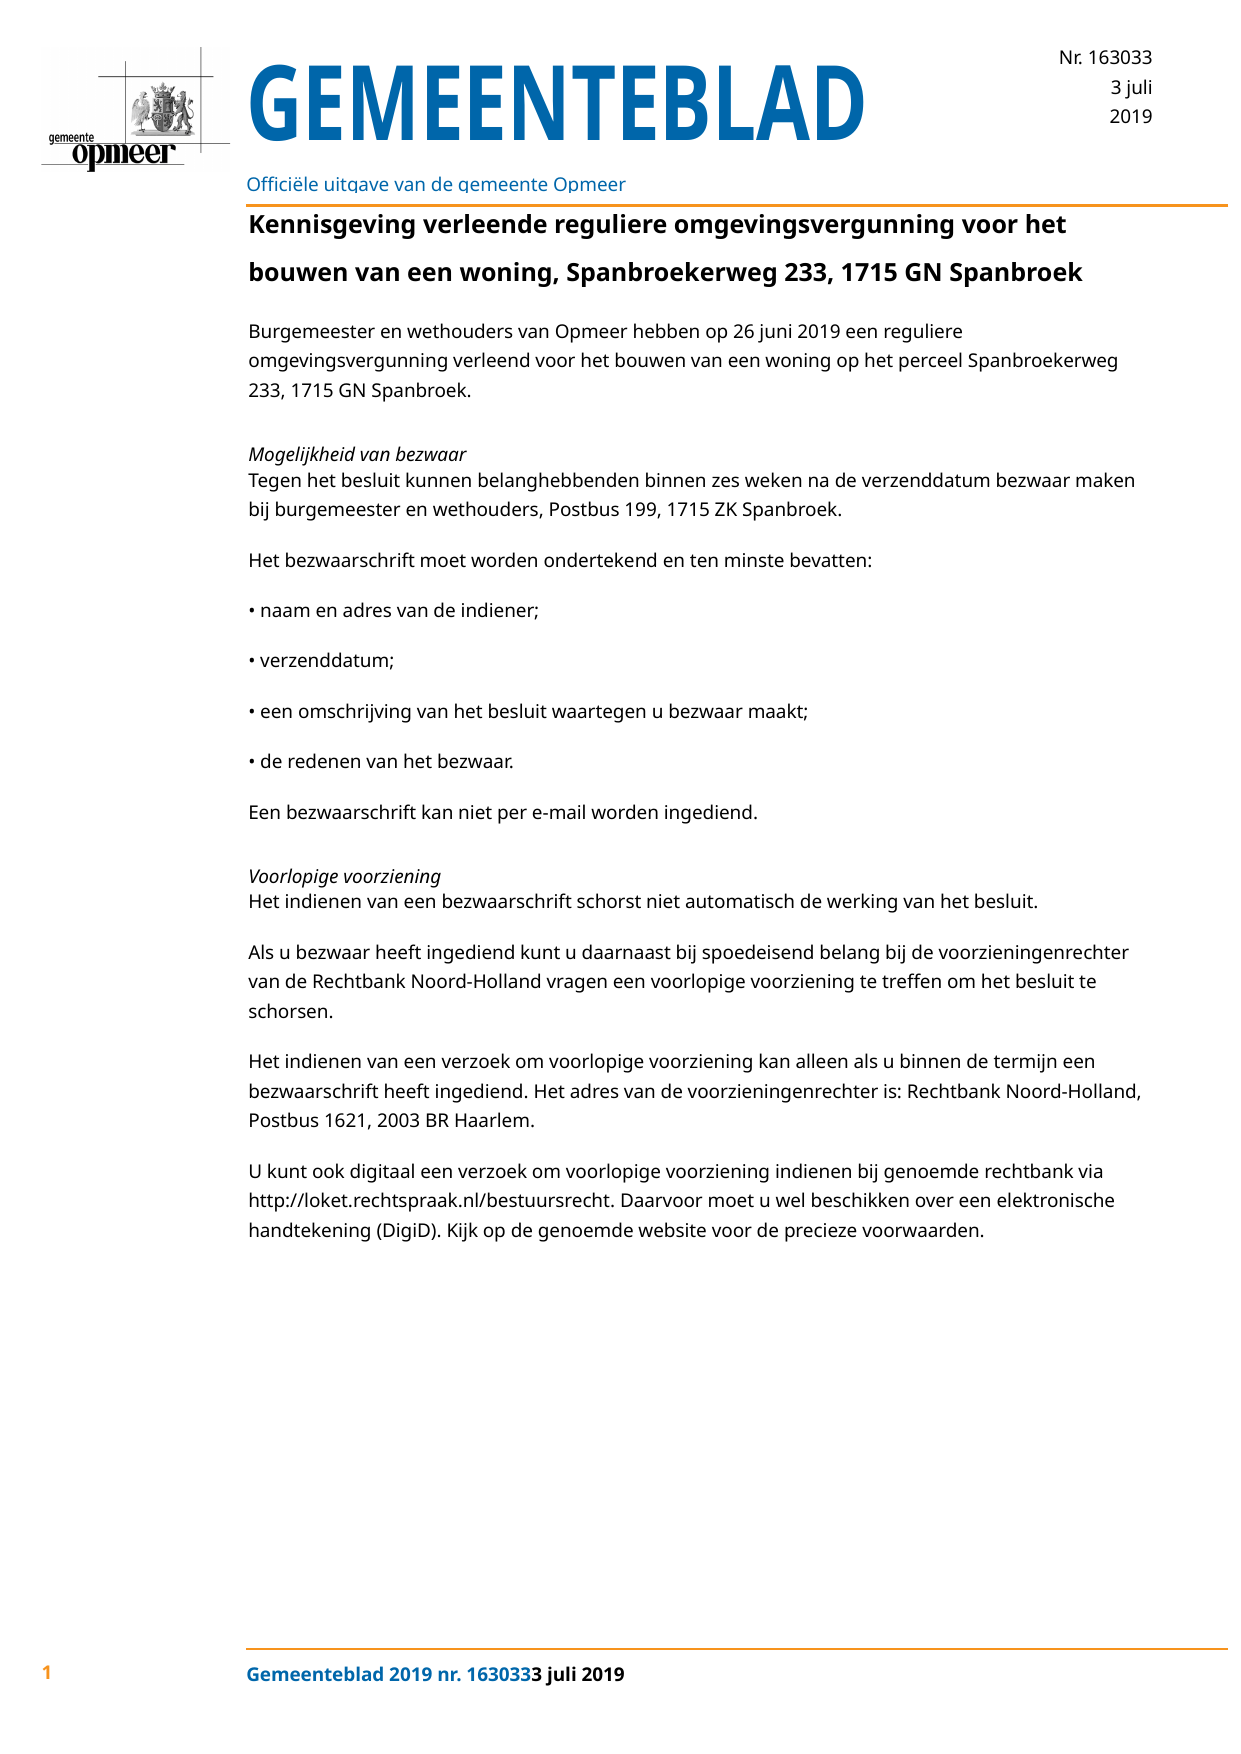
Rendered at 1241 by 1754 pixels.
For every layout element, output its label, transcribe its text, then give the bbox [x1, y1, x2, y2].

text U kunt ook digitaal een verzoek om voorlopige voorziening indienen bij genoemde rechtbank via http://loket.rechtspraak.nl/bestuursrecht. Daarvoor moet u wel beschikken over een elektronische handtekening (DigiD). Kijk op de genoemde website voor de precieze voorwaarden. [248, 1158, 1152, 1243]
text Als u bezwaar heeft ingediend kunt u daarnaast bij spoedeisend belang bij de voorzieningenrechter van de Rechtbank Noord-Holland vragen een voorlopige voorziening te treffen om het besluit te schorsen. [248, 939, 1152, 1024]
picture [41, 47, 231, 172]
text Tegen het besluit kunnen belanghebbenden binnen zes weken na de verzenddatum bezwaar maken bij burgemeester en wethouders, Postbus 199, 1715 ZK Spanbroek. [248, 467, 1152, 522]
text Burgemeester en wethouders van Opmeer hebben op 26 juni 2019 een reguliere omgevingsvergunning verleend voor het bouwen van een woning op het perceel Spanbroekerweg 233, 1715 GN Spanbroek. [248, 318, 1152, 403]
text Kennisgeving verleende reguliere omgevingsvergunning voor het bouwen van een woning, Spanbroekerweg 233, 1715 GN Spanbroek [248, 207, 1152, 288]
text Het indienen van een verzoek om voorlopige voorziening kan alleen als u binnen de termijn een bezwaarschrift heeft ingediend. Het adres van de voorzieningenrechter is: Rechtbank Noord-Holland, Postbus 1621, 2003 BR Haarlem. [248, 1048, 1152, 1133]
text • verzenddatum; [248, 648, 1152, 673]
text • naam en adres van de indiener; [248, 597, 1152, 623]
text Het bezwaarschrift moet worden ondertekend en ten minste bevatten: [248, 547, 1152, 572]
text Een bezwaarschrift kan niet per e-mail worden ingediend. [248, 799, 1152, 824]
text Het indienen van een bezwaarschrift schorst niet automatisch de werking van het besluit. [248, 888, 1152, 914]
text Voorlopige voorziening [248, 863, 1152, 888]
text • de redenen van het bezwaar. [248, 748, 1152, 774]
text Mogelijkheid van bezwaar [248, 441, 1152, 467]
text • een omschrijving van het besluit waartegen u bezwaar maakt; [248, 698, 1152, 724]
